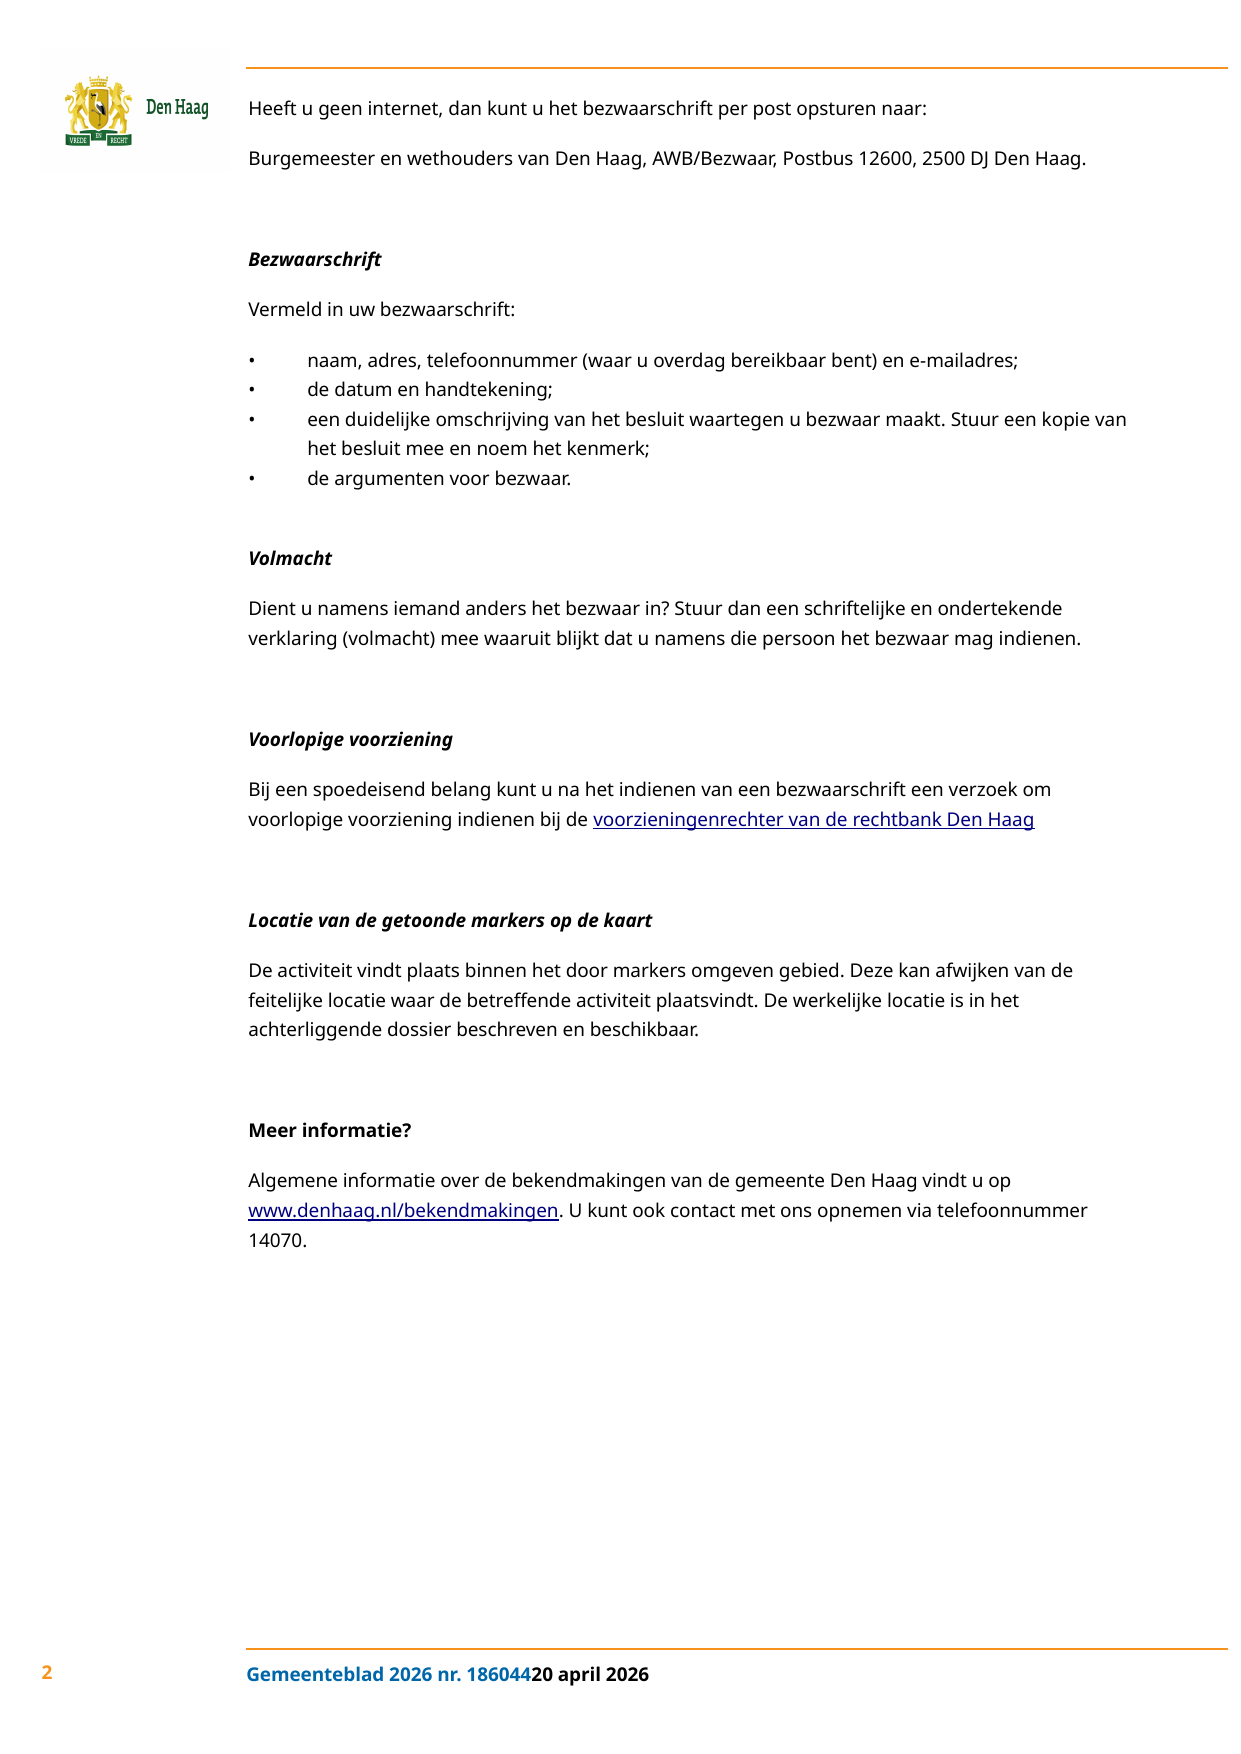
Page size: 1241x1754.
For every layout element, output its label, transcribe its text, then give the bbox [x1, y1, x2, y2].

picture [41, 47, 231, 172]
text Dient u namens iemand anders het bezwaar in? Stuur dan een schriftelijke en ondertekende verklaring (volmacht) mee waaruit blijkt dat u namens die persoon het bezwaar mag indienen. [248, 596, 1152, 651]
list de argumenten voor bezwaar. [248, 465, 1152, 491]
list naam, adres, telefoonnummer (waar u overdag bereikbaar bent) en e-mailadres; [248, 347, 1152, 373]
text De activiteit vindt plaats binnen het door markers omgeven gebied. Deze kan afwijken van de feitelijke locatie waar de betreffende activiteit plaatsvindt. De werkelijke locatie is in het achterliggende dossier beschreven en beschikbaar. [248, 957, 1152, 1042]
text Algemene informatie over de bekendmakingen van de gemeente Den Haag vindt u op www.denhaag.nl/bekendmakingen. U kunt ook contact met ons opnemen via telefoonnummer 14070. [248, 1168, 1152, 1253]
list een duidelijke omschrijving van het besluit waartegen u bezwaar maakt. Stuur een kopie van het besluit mee en noem het kenmerk; [248, 406, 1152, 461]
text Meer informatie? [248, 1117, 1152, 1143]
text Voorlopige voorziening [248, 726, 1152, 752]
text Burgemeester en wethouders van Den Haag, AWB/Bezwaar, Postbus 12600, 2500 DJ Den Haag. [248, 145, 1152, 171]
text Locatie van de getoonde markers op de kaart [248, 907, 1152, 933]
text Vermeld in uw bezwaarschrift: [248, 296, 1152, 322]
text Bezwaarschrift [248, 246, 1152, 272]
list de datum en handtekening; [248, 376, 1152, 402]
text Volmacht [248, 545, 1152, 571]
text Bij een spoedeisend belang kunt u na het indienen van een bezwaarschrift een verzoek om voorlopige voorziening indienen bij de voorzieningenrechter van de rechtbank Den Haag [248, 776, 1152, 832]
text Heeft u geen internet, dan kunt u het bezwaarschrift per post opsturen naar: [248, 95, 1152, 121]
